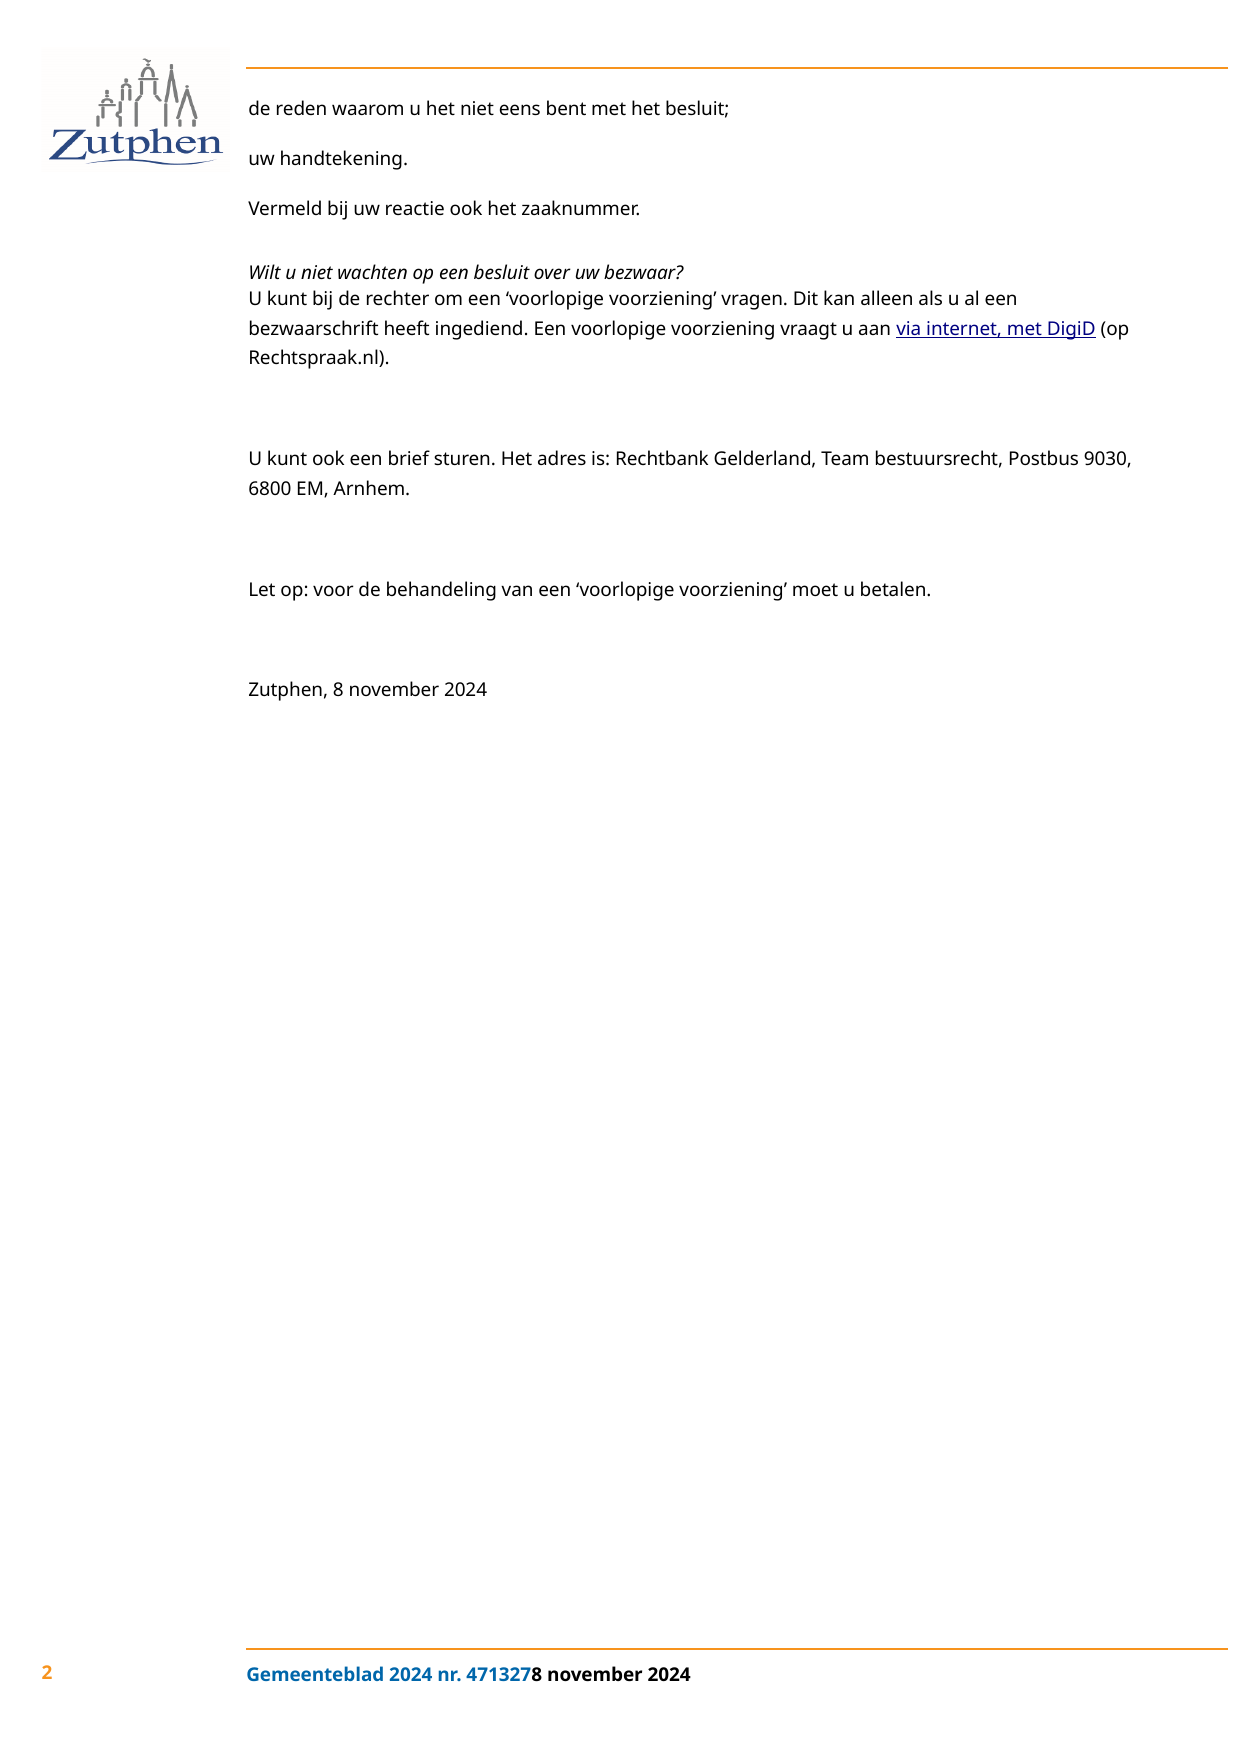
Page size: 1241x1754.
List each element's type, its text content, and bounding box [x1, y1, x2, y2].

text uw handtekening. [248, 145, 1152, 171]
text Let op: voor de behandeling van een ‘voorlopige voorziening’ moet u betalen. [248, 576, 1152, 601]
text de reden waarom u het niet eens bent met het besluit; [248, 95, 1152, 121]
text Zutphen, 8 november 2024 [248, 677, 1152, 702]
picture [41, 47, 231, 172]
text Vermeld bij uw reactie ook het zaaknummer. [248, 196, 1152, 221]
text U kunt bij de rechter om een ‘voorlopige voorziening’ vragen. Dit kan alleen als u al een bezwaarschrift heeft ingediend. Een voorlopige voorziening vraagt u aan via internet, met DigiD (op Rechtspraak.nl). [248, 285, 1152, 370]
text U kunt ook een brief sturen. Het adres is: Rechtbank Gelderland, Team bestuursrecht, Postbus 9030, 6800 EM, Arnhem. [248, 445, 1152, 501]
text Wilt u niet wachten op een besluit over uw bezwaar? [248, 259, 1152, 285]
